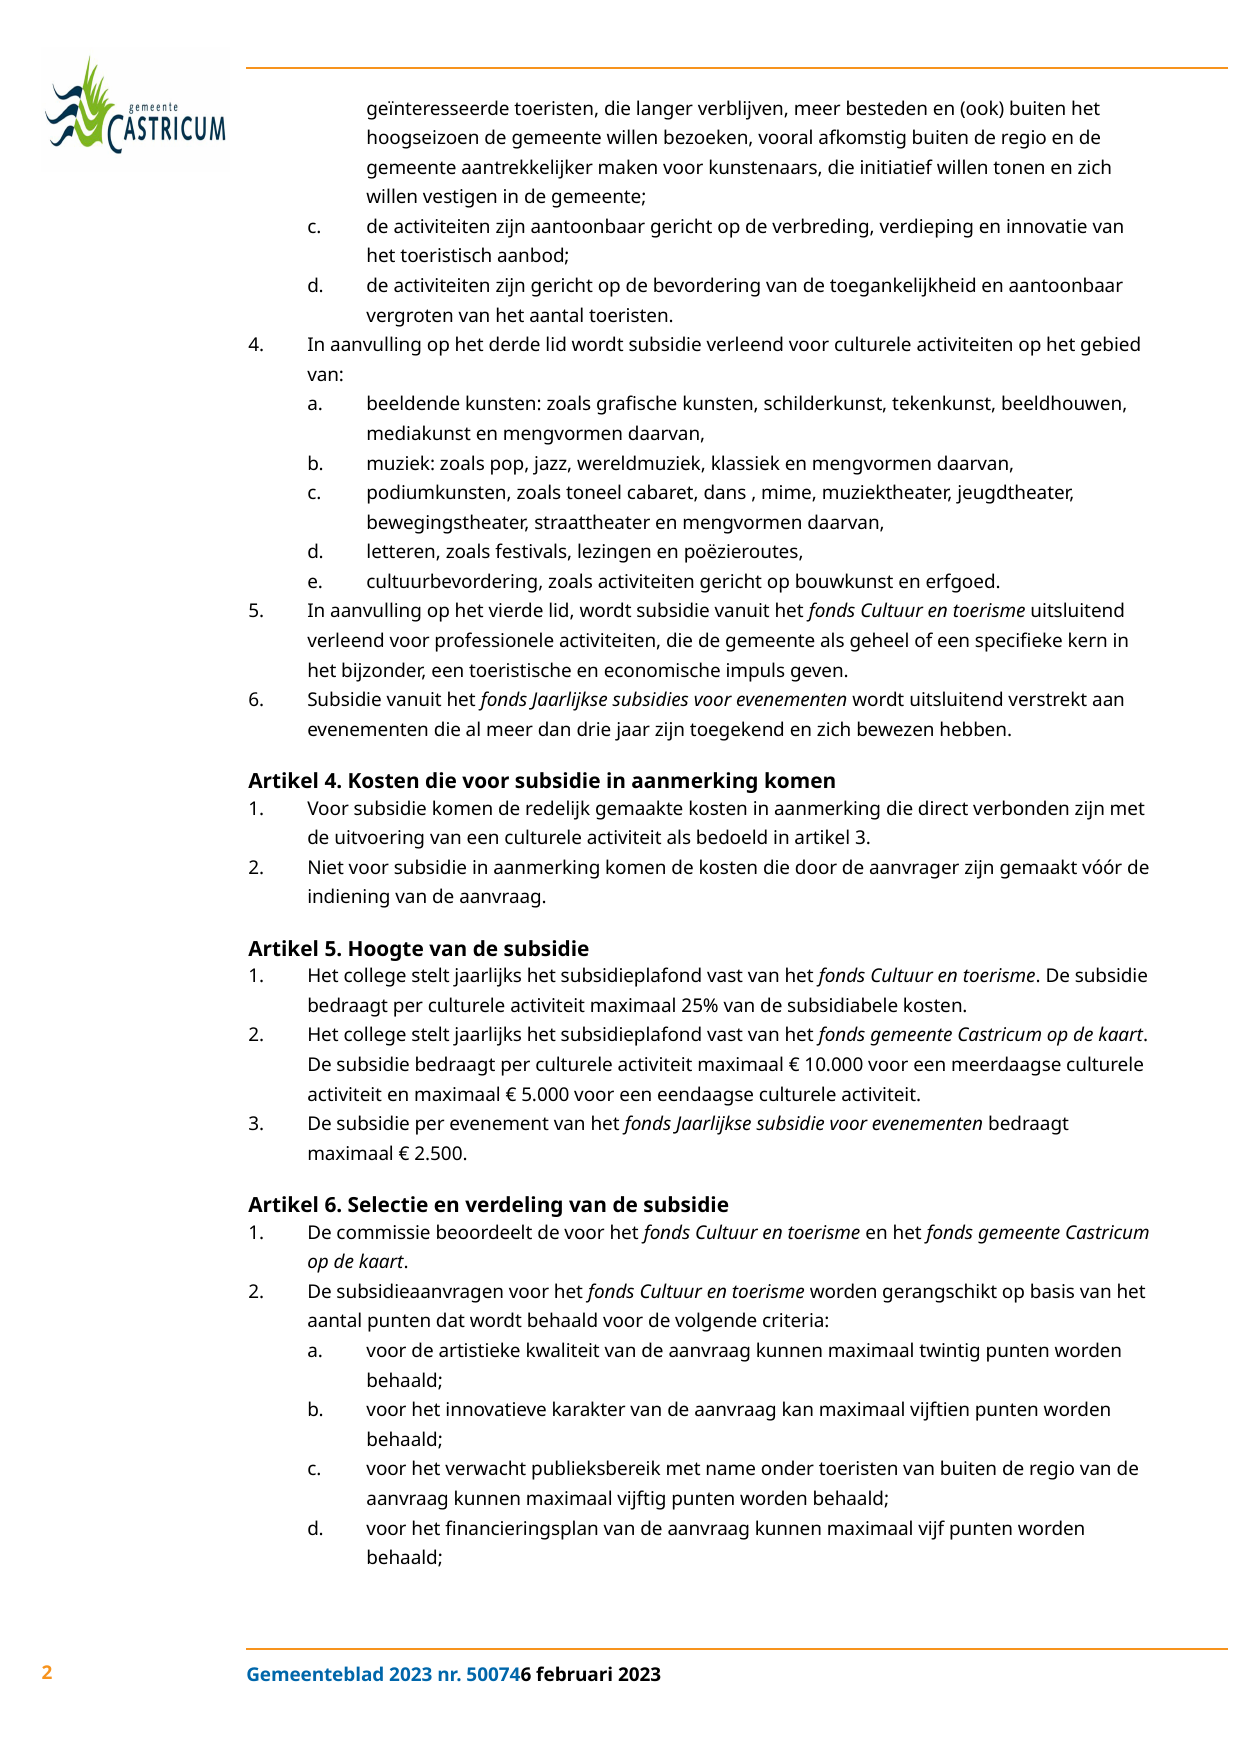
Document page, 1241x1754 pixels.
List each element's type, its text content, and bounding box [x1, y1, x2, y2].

list letteren, zoals festivals, lezingen en poëzieroutes, [307, 538, 1152, 564]
text Artikel 4. Kosten die voor subsidie in aanmerking komen [248, 766, 1152, 795]
list podiumkunsten, zoals toneel cabaret, dans , mime, muziektheater, jeugdtheater, bewegingstheater, straattheater en mengvormen daarvan, [307, 479, 1152, 535]
list In aanvulling op het derde lid wordt subsidie verleend voor culturele activiteiten op het gebied van: [248, 331, 1152, 387]
text Artikel 5. Hoogte van de subsidie [248, 934, 1152, 962]
list Het college stelt jaarlijks het subsidieplafond vast van het fonds gemeente Castricum op de kaart. De subsidie bedraagt per culturele activiteit maximaal € 10.000 voor een meerdaagse culturele activiteit en maximaal € 5.000 voor een eendaagse culturele activiteit. [248, 1022, 1152, 1107]
list voor de artistieke kwaliteit van de aanvraag kunnen maximaal twintig punten worden behaald; [307, 1337, 1152, 1392]
list De subsidie per evenement van het fonds Jaarlijkse subsidie voor evenementen bedraagt maximaal € 2.500. [248, 1110, 1152, 1166]
list voor het innovatieve karakter van de aanvraag kan maximaal vijftien punten worden behaald; [307, 1396, 1152, 1452]
list de activiteiten zijn gericht op de bevordering van de toegankelijkheid en aantoonbaar vergroten van het aantal toeristen. [307, 272, 1152, 328]
list Subsidie vanuit het fonds Jaarlijkse subsidies voor evenementen wordt uitsluitend verstrekt aan evenementen die al meer dan drie jaar zijn toegekend en zich bewezen hebben. [248, 686, 1152, 742]
text Artikel 6. Selectie en verdeling van de subsidie [248, 1190, 1152, 1219]
list Het college stelt jaarlijks het subsidieplafond vast van het fonds Cultuur en toerisme. De subsidie bedraagt per culturele activiteit maximaal 25% van de subsidiabele kosten. [248, 962, 1152, 1018]
list voor het verwacht publieksbereik met name onder toeristen van buiten de regio van de aanvraag kunnen maximaal vijftig punten worden behaald; [307, 1456, 1152, 1511]
list Niet voor subsidie in aanmerking komen de kosten die door de aanvrager zijn gemaakt vóór de indiening van de aanvraag. [248, 854, 1152, 909]
list voor het financieringsplan van de aanvraag kunnen maximaal vijf punten worden behaald; [307, 1515, 1152, 1570]
list cultuurbevordering, zoals activiteiten gericht op bouwkunst en erfgoed. [307, 568, 1152, 594]
list De commissie beoordeelt de voor het fonds Cultuur en toerisme en het fonds gemeente Castricum op de kaart. [248, 1219, 1152, 1274]
list geïnteresseerde toeristen, die langer verblijven, meer besteden en (ook) buiten het hoogseizoen de gemeente willen bezoeken, vooral afkomstig buiten de regio en de gemeente aantrekkelijker maken voor kunstenaars, die initiatief willen tonen en zich willen vestigen in de gemeente; [307, 95, 1152, 209]
list In aanvulling op het vierde lid, wordt subsidie vanuit het fonds Cultuur en toerisme uitsluitend verleend voor professionele activiteiten, die de gemeente als geheel of een specifieke kern in het bijzonder, een toeristische en economische impuls geven. [248, 598, 1152, 683]
list Voor subsidie komen de redelijk gemaakte kosten in aanmerking die direct verbonden zijn met de uitvoering van een culturele activiteit als bedoeld in artikel 3. [248, 795, 1152, 850]
list De subsidieaanvragen voor het fonds Cultuur en toerisme worden gerangschikt op basis van het aantal punten dat wordt behaald voor de volgende criteria: [248, 1278, 1152, 1333]
list de activiteiten zijn aantoonbaar gericht op de verbreding, verdieping en innovatie van het toeristisch aanbod; [307, 213, 1152, 268]
list beeldende kunsten: zoals grafische kunsten, schilderkunst, tekenkunst, beeldhouwen, mediakunst en mengvormen daarvan, [307, 391, 1152, 446]
list muziek: zoals pop, jazz, wereldmuziek, klassiek en mengvormen daarvan, [307, 450, 1152, 476]
picture [41, 47, 231, 172]
